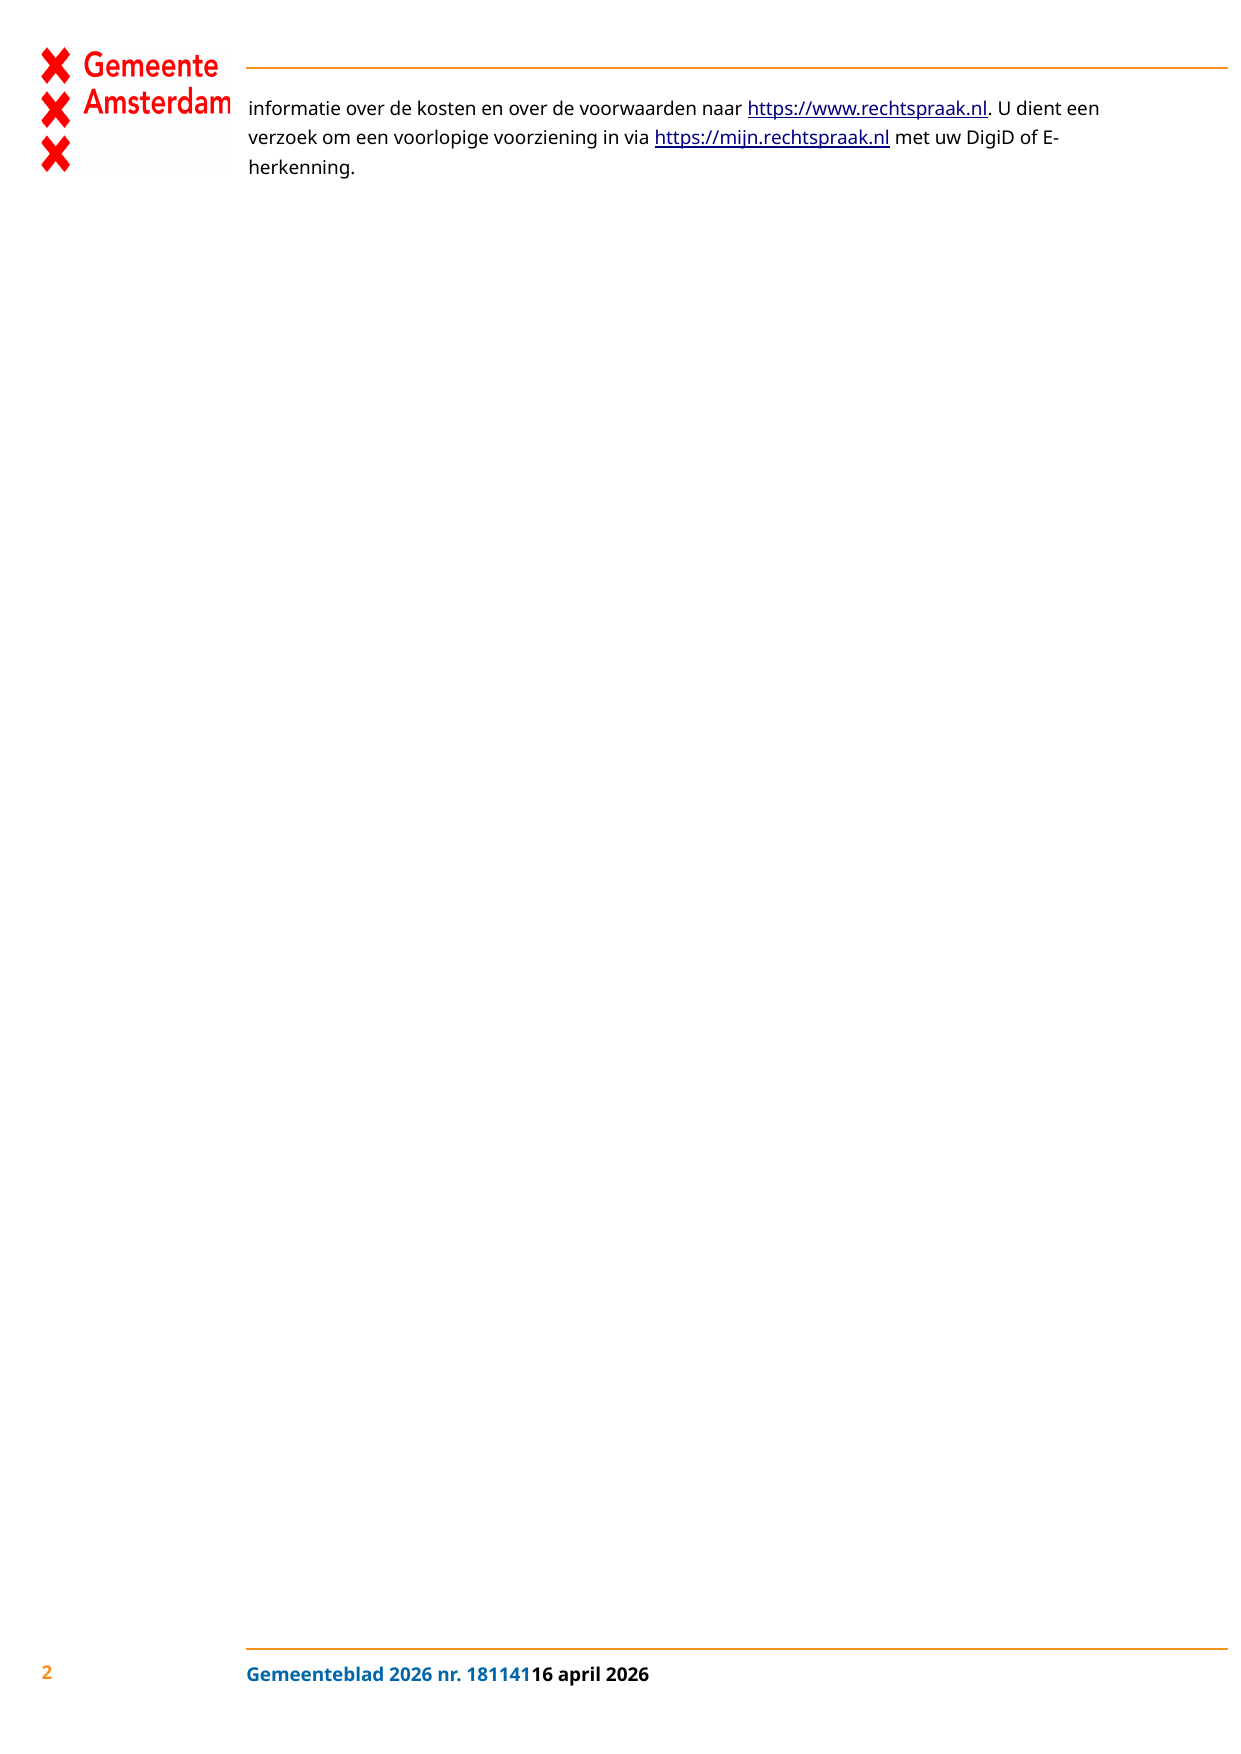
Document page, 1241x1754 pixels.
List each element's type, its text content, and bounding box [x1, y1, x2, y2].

text informatie over de kosten en over de voorwaarden naar https://www.rechtspraak.nl. U dient een verzoek om een voorlopige voorziening in via https://mijn.rechtspraak.nl met uw DigiD of E-herkenning. [248, 95, 1152, 180]
picture [41, 47, 231, 172]
